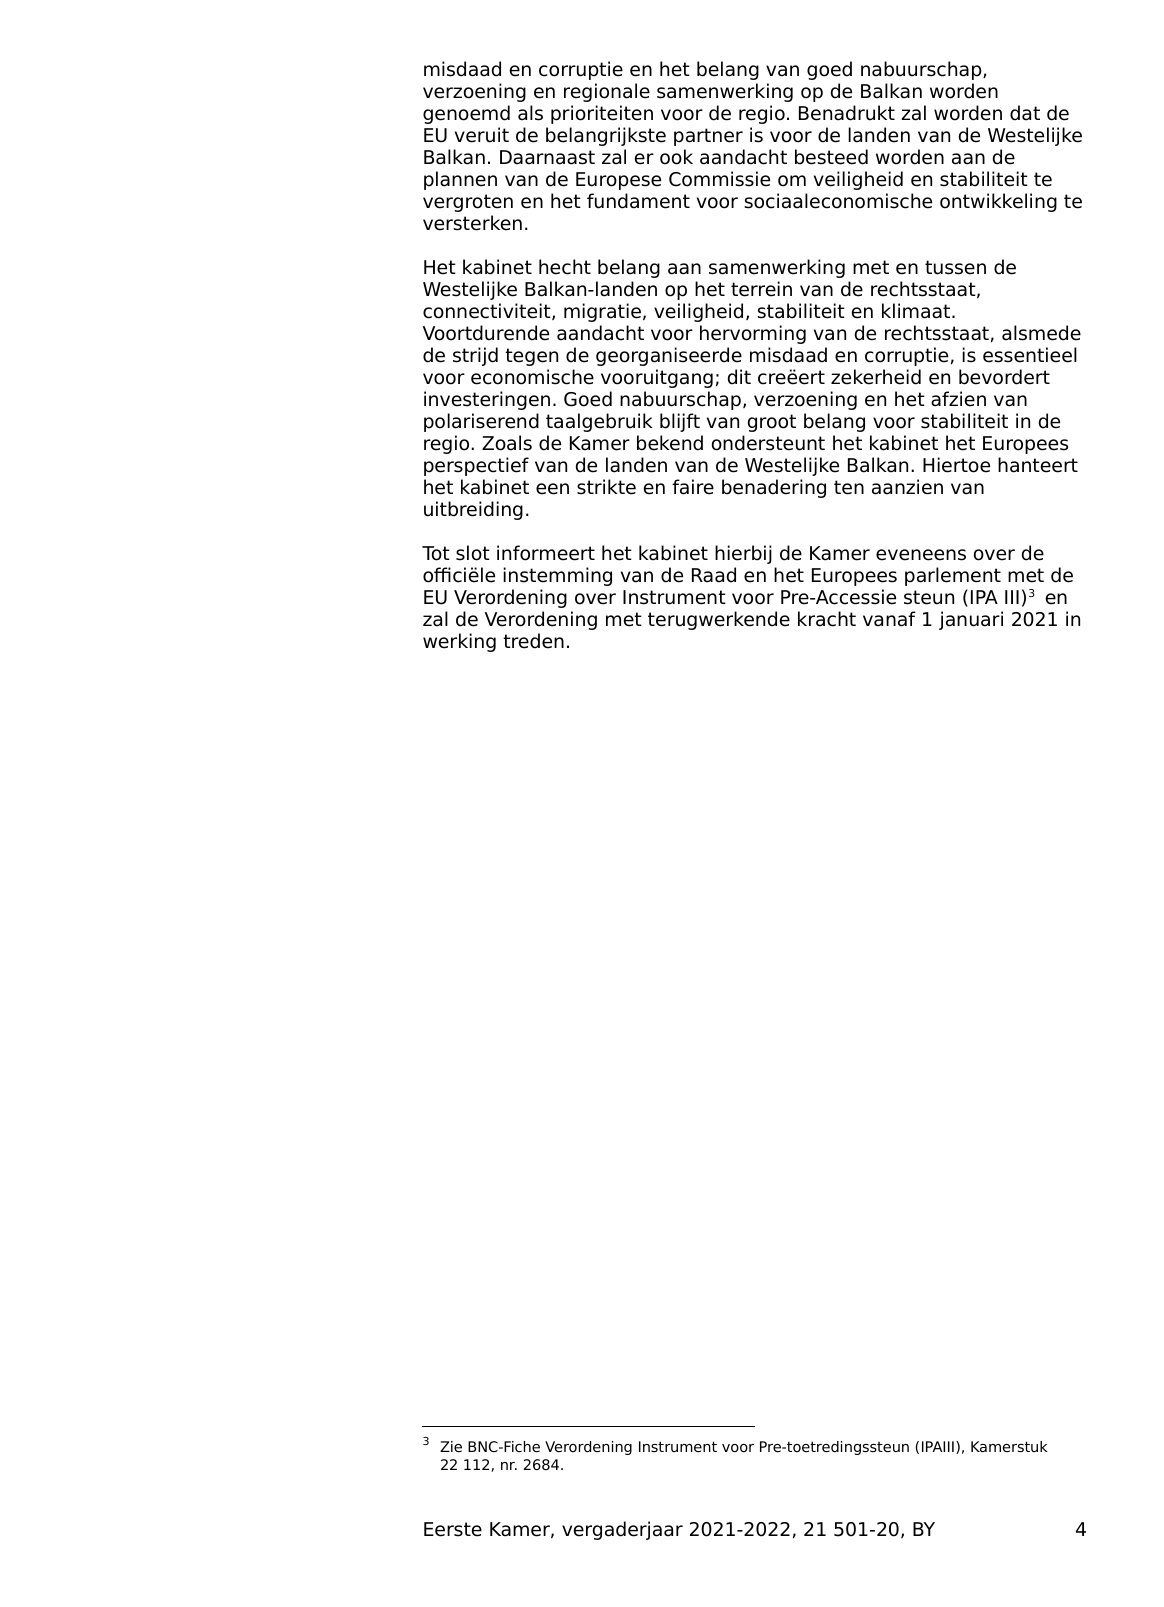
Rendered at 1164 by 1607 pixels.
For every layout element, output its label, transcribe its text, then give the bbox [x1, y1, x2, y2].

text Zie BNC-Fiche Verordening Instrument voor Pre-toetredingssteun (IPAIII), Kamerstuk 22 112, nr. 2684. [422, 1435, 1087, 1474]
text Tot slot informeert het kabinet hierbij de Kamer eveneens over de officiële instemming van de Raad en het Europees parlement met de EU Verordening over Instrument voor Pre-Accessie steun (IPA III) en zal de Verordening met terugwerkende kracht vanaf 1 januari 2021 in werking treden. [422, 543, 1087, 653]
text Het kabinet hecht belang aan samenwerking met en tussen de Westelijke Balkan-landen op het terrein van de rechtsstaat, connectiviteit, migratie, veiligheid, stabiliteit en klimaat. Voortdurende aandacht voor hervorming van de rechtsstaat, alsmede de strijd tegen de georganiseerde misdaad en corruptie, is essentieel voor economische vooruitgang; dit creëert zekerheid en bevordert investeringen. Goed nabuurschap, verzoening en het afzien van polariserend taalgebruik blijft van groot belang voor stabiliteit in de regio. Zoals de Kamer bekend ondersteunt het kabinet het Europees perspectief van de landen van de Westelijke Balkan. Hiertoe hanteert het kabinet een strikte en faire benadering ten aanzien van uitbreiding. [422, 257, 1087, 521]
text misdaad en corruptie en het belang van goed nabuurschap, verzoening en regionale samenwerking op de Balkan worden genoemd als prioriteiten voor de regio. Benadrukt zal worden dat de EU veruit de belangrijkste partner is voor de landen van de Westelijke Balkan. Daarnaast zal er ook aandacht besteed worden aan de plannen van de Europese Commissie om veiligheid en stabiliteit te vergroten en het fundament voor sociaaleconomische ontwikkeling te versterken. [422, 59, 1087, 235]
